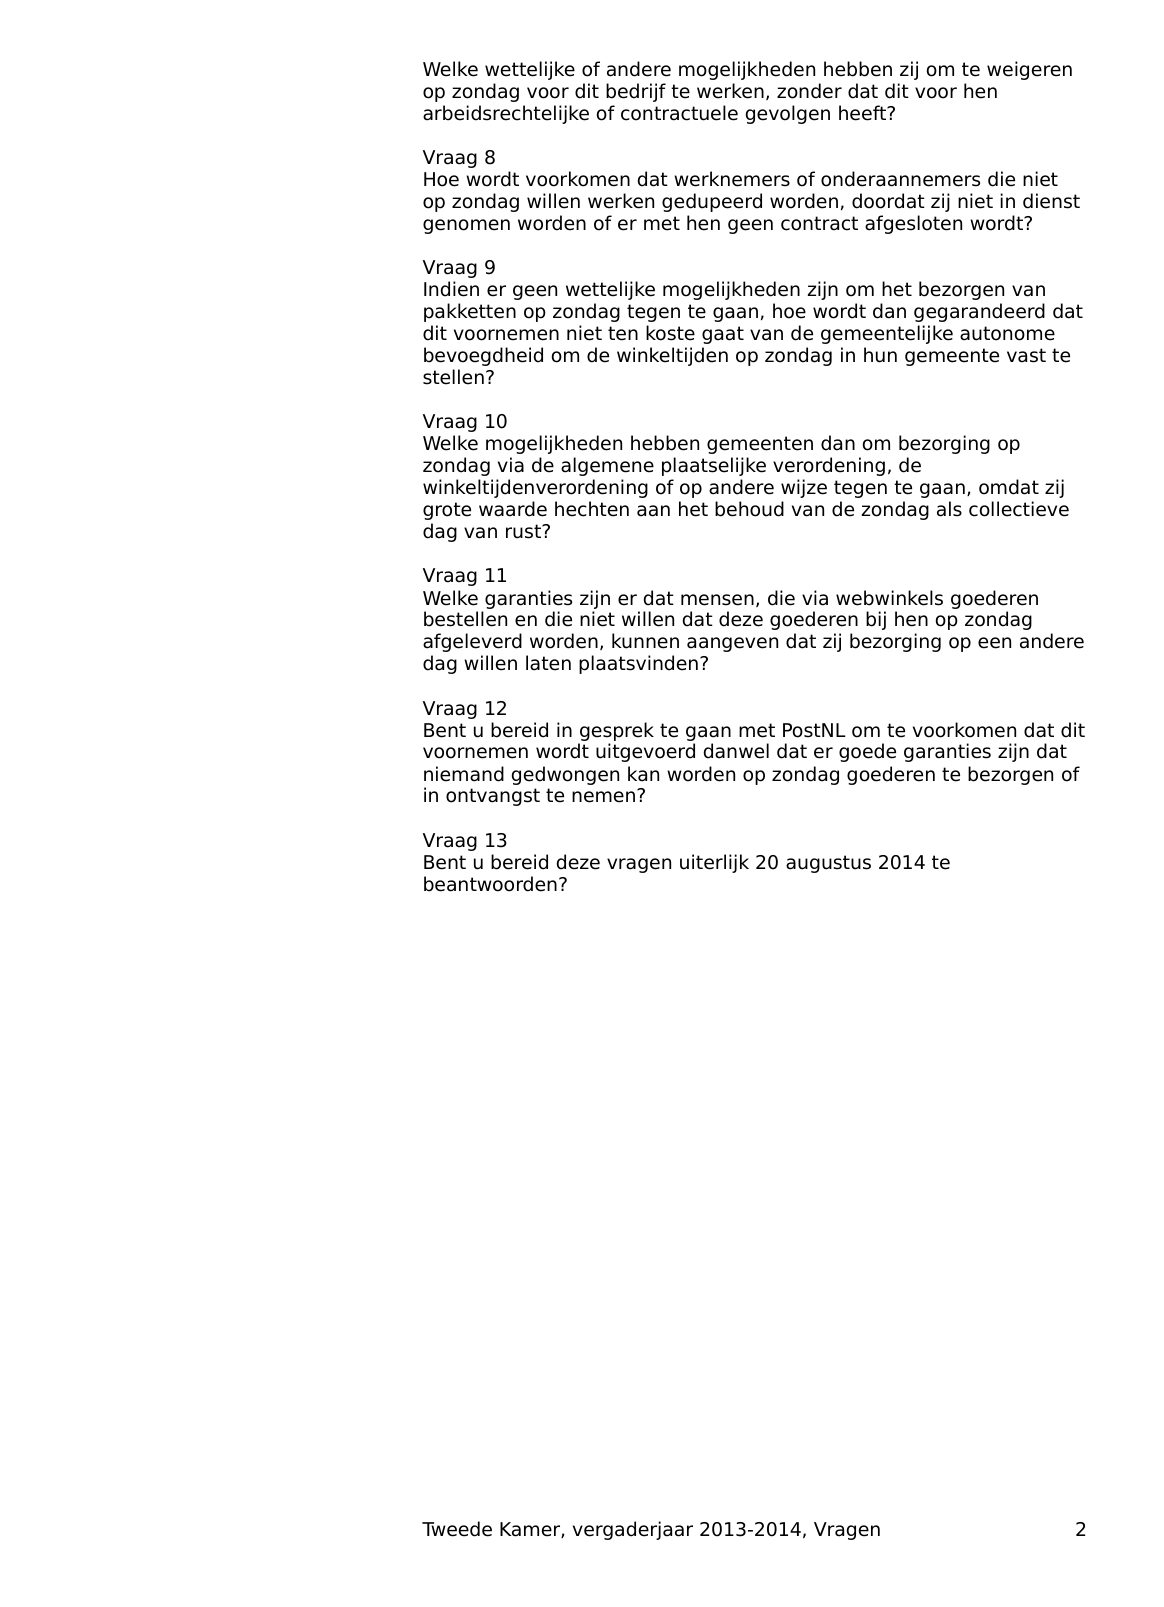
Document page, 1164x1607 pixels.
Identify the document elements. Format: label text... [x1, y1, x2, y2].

text Vraag 12 [422, 697, 1087, 719]
text Bent u bereid in gesprek te gaan met PostNL om te voorkomen dat dit voornemen wordt uitgevoerd danwel dat er goede garanties zijn dat niemand gedwongen kan worden op zondag goederen te bezorgen of in ontvangst te nemen? [422, 719, 1087, 807]
text Vraag 13 [422, 829, 1087, 852]
text Vraag 11 [422, 565, 1087, 587]
text Vraag 10 [422, 411, 1087, 433]
text Welke garanties zijn er dat mensen, die via webwinkels goederen bestellen en die niet willen dat deze goederen bij hen op zondag afgeleverd worden, kunnen aangeven dat zij bezorging op een andere dag willen laten plaatsvinden? [422, 587, 1087, 675]
text Welke mogelijkheden hebben gemeenten dan om bezorging op zondag via de algemene plaatselijke verordening, de winkeltijdenverordening of op andere wijze tegen te gaan, omdat zij grote waarde hechten aan het behoud van de zondag als collectieve dag van rust? [422, 433, 1087, 543]
text Welke wettelijke of andere mogelijkheden hebben zij om te weigeren op zondag voor dit bedrijf te werken, zonder dat dit voor hen arbeidsrechtelijke of contractuele gevolgen heeft? [422, 59, 1087, 125]
text Indien er geen wettelijke mogelijkheden zijn om het bezorgen van pakketten op zondag tegen te gaan, hoe wordt dan gegarandeerd dat dit voornemen niet ten koste gaat van de gemeentelijke autonome bevoegdheid om de winkeltijden op zondag in hun gemeente vast te stellen? [422, 279, 1087, 389]
text Bent u bereid deze vragen uiterlijk 20 augustus 2014 te beantwoorden? [422, 852, 1087, 896]
text Vraag 9 [422, 257, 1087, 279]
text Vraag 8 [422, 147, 1087, 169]
text Hoe wordt voorkomen dat werknemers of onderaannemers die niet op zondag willen werken gedupeerd worden, doordat zij niet in dienst genomen worden of er met hen geen contract afgesloten wordt? [422, 169, 1087, 235]
